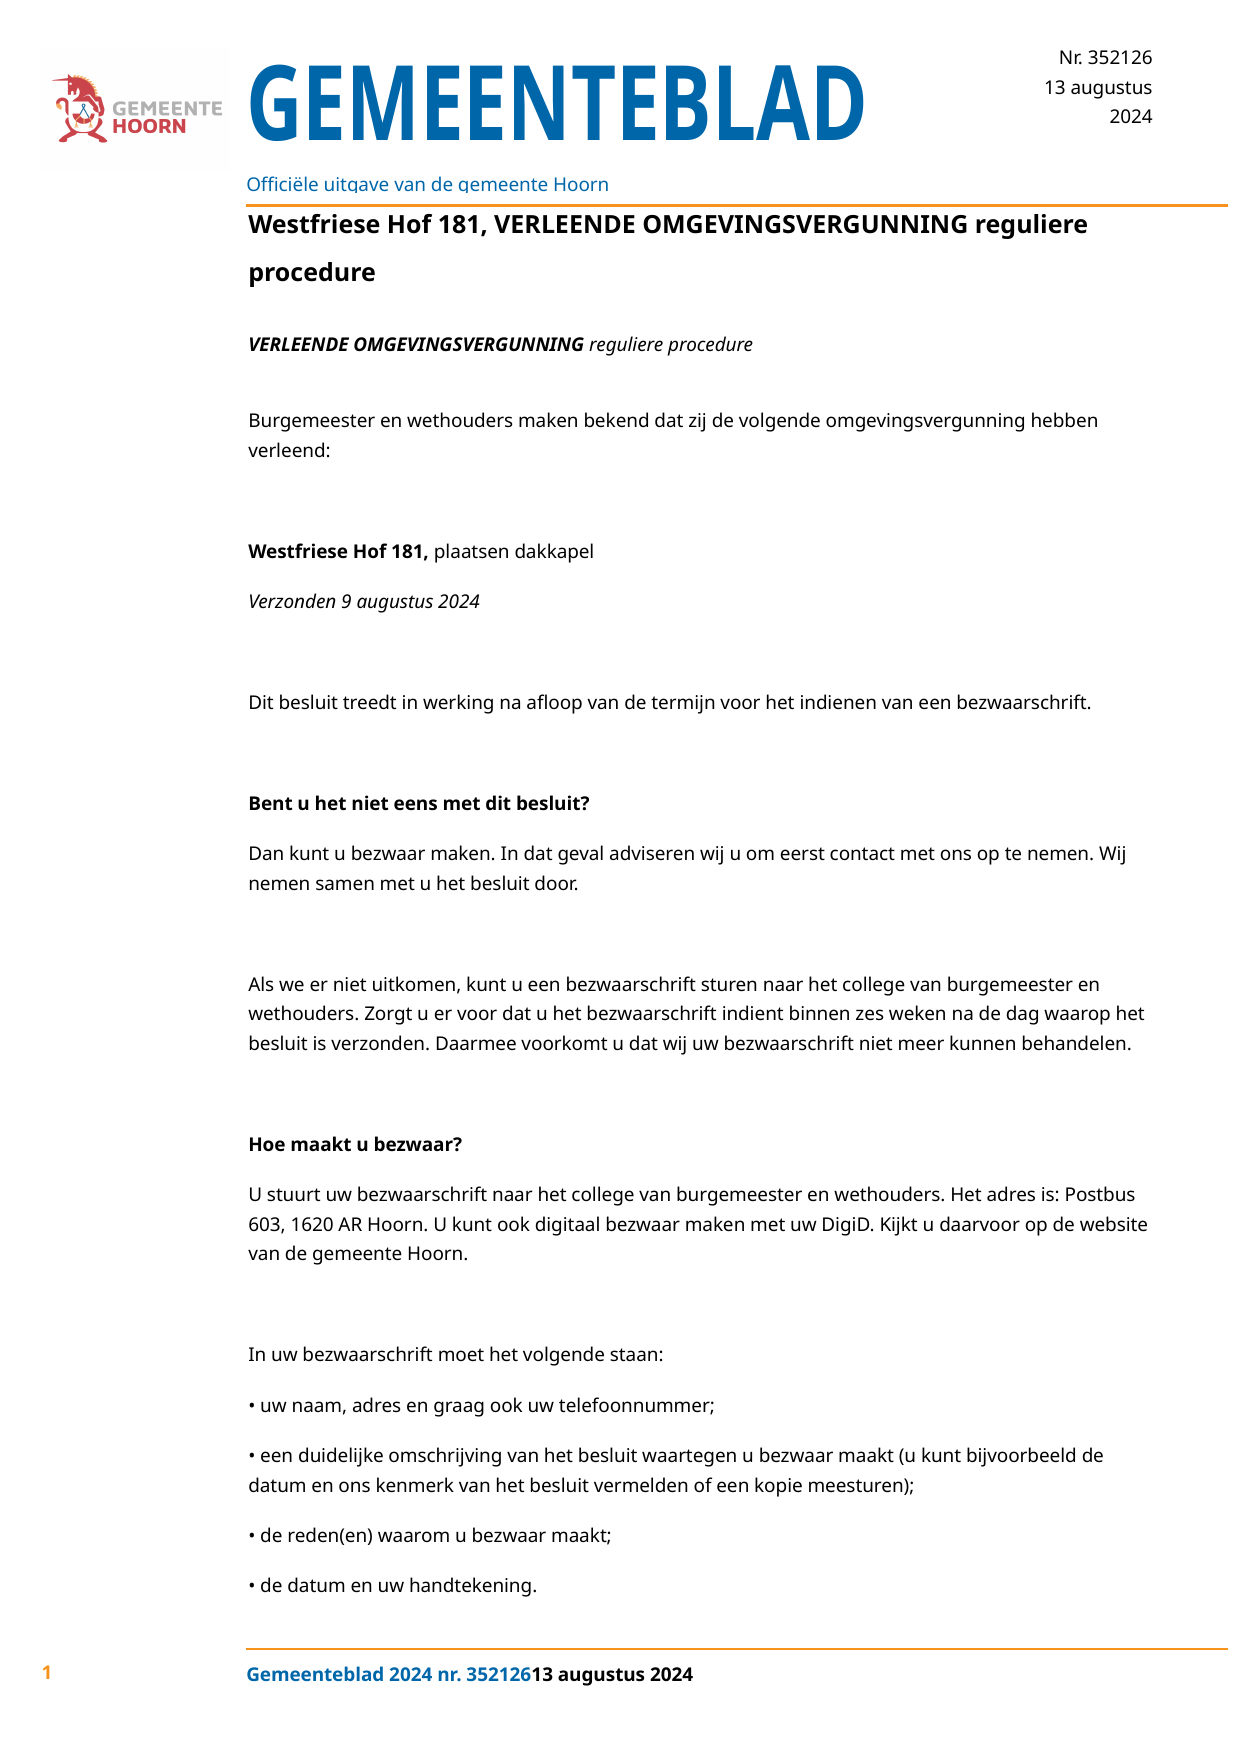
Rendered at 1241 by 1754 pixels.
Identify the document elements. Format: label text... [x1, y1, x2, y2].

text • een duidelijke omschrijving van het besluit waartegen u bezwaar maakt (u kunt bijvoorbeeld de datum en ons kenmerk van het besluit vermelden of een kopie meesturen); [248, 1442, 1152, 1497]
text Dan kunt u bezwaar maken. In dat geval adviseren wij u om eerst contact met ons op te nemen. Wij nemen samen met u het besluit door. [248, 841, 1152, 896]
text Burgemeester en wethouders maken bekend dat zij de volgende omgevingsvergunning hebben verleend: [248, 408, 1152, 463]
text Als we er niet uitkomen, kunt u een bezwaarschrift sturen naar het college van burgemeester en wethouders. Zorgt u er voor dat u het bezwaarschrift indient binnen zes weken na de dag waarop het besluit is verzonden. Daarmee voorkomt u dat wij uw bezwaarschrift niet meer kunnen behandelen. [248, 971, 1152, 1056]
text Bent u het niet eens met dit besluit? [248, 790, 1152, 816]
text Westfriese Hof 181, VERLEENDE OMGEVINGSVERGUNNING reguliere procedure [248, 207, 1152, 288]
text • de datum en uw handtekening. [248, 1573, 1152, 1598]
picture [41, 47, 231, 172]
text Dit besluit treedt in werking na afloop van de termijn voor het indienen van een bezwaarschrift. [248, 689, 1152, 715]
text Verzonden 9 augustus 2024 [248, 588, 1152, 614]
text In uw bezwaarschrift moet het volgende staan: [248, 1341, 1152, 1367]
text U stuurt uw bezwaarschrift naar het college van burgemeester en wethouders. Het adres is: Postbus 603, 1620 AR Hoorn. U kunt ook digitaal bezwaar maken met uw DigiD. Kijkt u daarvoor op de website van de gemeente Hoorn. [248, 1181, 1152, 1266]
text • de reden(en) waarom u bezwaar maakt; [248, 1522, 1152, 1548]
text • uw naam, adres en graag ook uw telefoonnummer; [248, 1392, 1152, 1417]
text Hoe maakt u bezwaar? [248, 1131, 1152, 1157]
text VERLEENDE OMGEVINGSVERGUNNING reguliere procedure [248, 331, 1152, 357]
text Westfriese Hof 181, plaatsen dakkapel [248, 538, 1152, 564]
